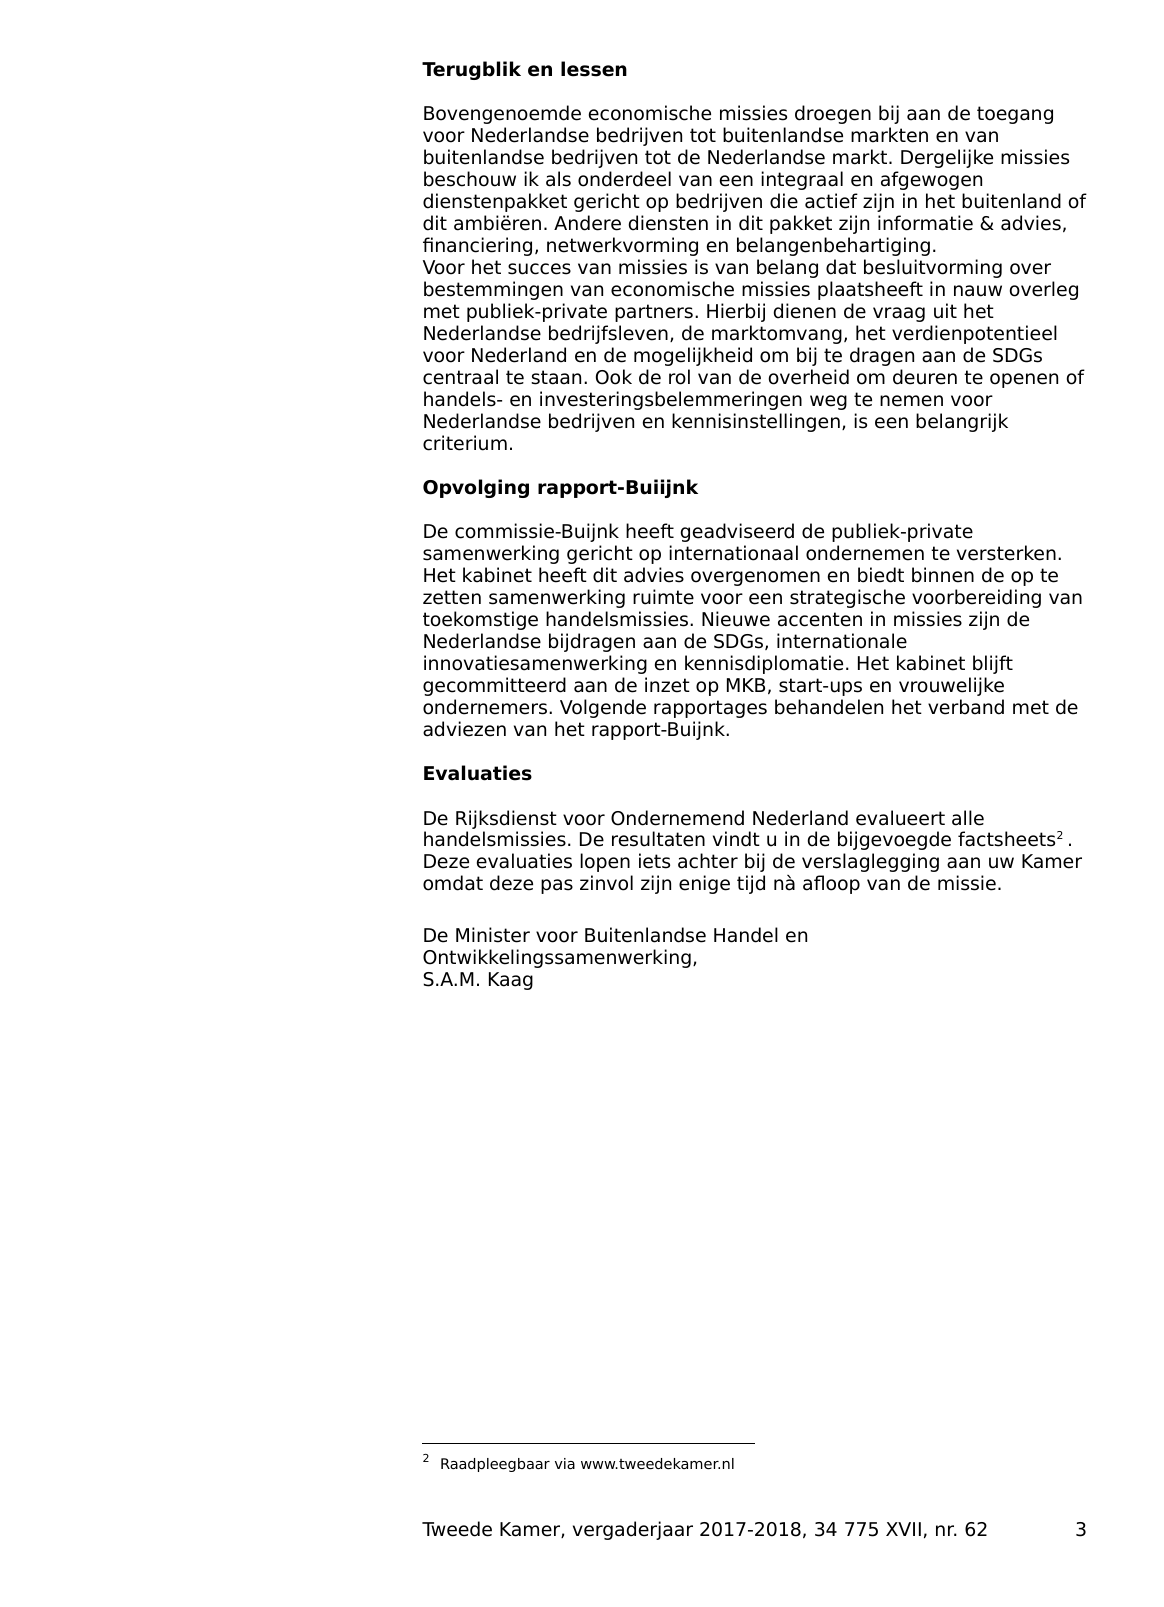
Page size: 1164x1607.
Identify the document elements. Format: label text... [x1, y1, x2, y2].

text Bovengenoemde economische missies droegen bij aan de toegang voor Nederlandse bedrijven tot buitenlandse markten en van buitenlandse bedrijven tot de Nederlandse markt. Dergelijke missies beschouw ik als onderdeel van een integraal en afgewogen dienstenpakket gericht op bedrijven die actief zijn in het buitenland of dit ambiëren. Andere diensten in dit pakket zijn informatie & advies, financiering, netwerkvorming en belangenbehartiging. [422, 103, 1087, 257]
subtitle Evaluaties [422, 763, 1087, 785]
text De Rijksdienst voor Ondernemend Nederland evalueert alle handelsmissies. De resultaten vindt u in de bijgevoegde factsheets. Deze evaluaties lopen iets achter bij de verslaglegging aan uw Kamer omdat deze pas zinvol zijn enige tijd nà afloop van de missie. [422, 807, 1087, 895]
subtitle Terugblik en lessen [422, 59, 1087, 81]
text De Minister voor Buitenlandse Handel en Ontwikkelingssamenwerking, S.A.M. Kaag [422, 925, 1087, 991]
text De commissie-Buijnk heeft geadviseerd de publiek-private samenwerking gericht op internationaal ondernemen te versterken. Het kabinet heeft dit advies overgenomen en biedt binnen de op te zetten samenwerking ruimte voor een strategische voorbereiding van toekomstige handelsmissies. Nieuwe accenten in missies zijn de Nederlandse bijdragen aan de SDGs, internationale innovatiesamenwerking en kennisdiplomatie. Het kabinet blijft gecommitteerd aan de inzet op MKB, start-ups en vrouwelijke ondernemers. Volgende rapportages behandelen het verband met de adviezen van het rapport-Buijnk. [422, 521, 1087, 741]
text Voor het succes van missies is van belang dat besluitvorming over bestemmingen van economische missies plaatsheeft in nauw overleg met publiek-private partners. Hierbij dienen de vraag uit het Nederlandse bedrijfsleven, de marktomvang, het verdienpotentieel voor Nederland en de mogelijkheid om bij te dragen aan de SDGs centraal te staan. Ook de rol van de overheid om deuren te openen of handels- en investeringsbelemmeringen weg te nemen voor Nederlandse bedrijven en kennisinstellingen, is een belangrijk criterium. [422, 257, 1087, 455]
text Raadpleegbaar via www.tweedekamer.nl [422, 1452, 1087, 1474]
subtitle Opvolging rapport-Buiijnk [422, 477, 1087, 499]
